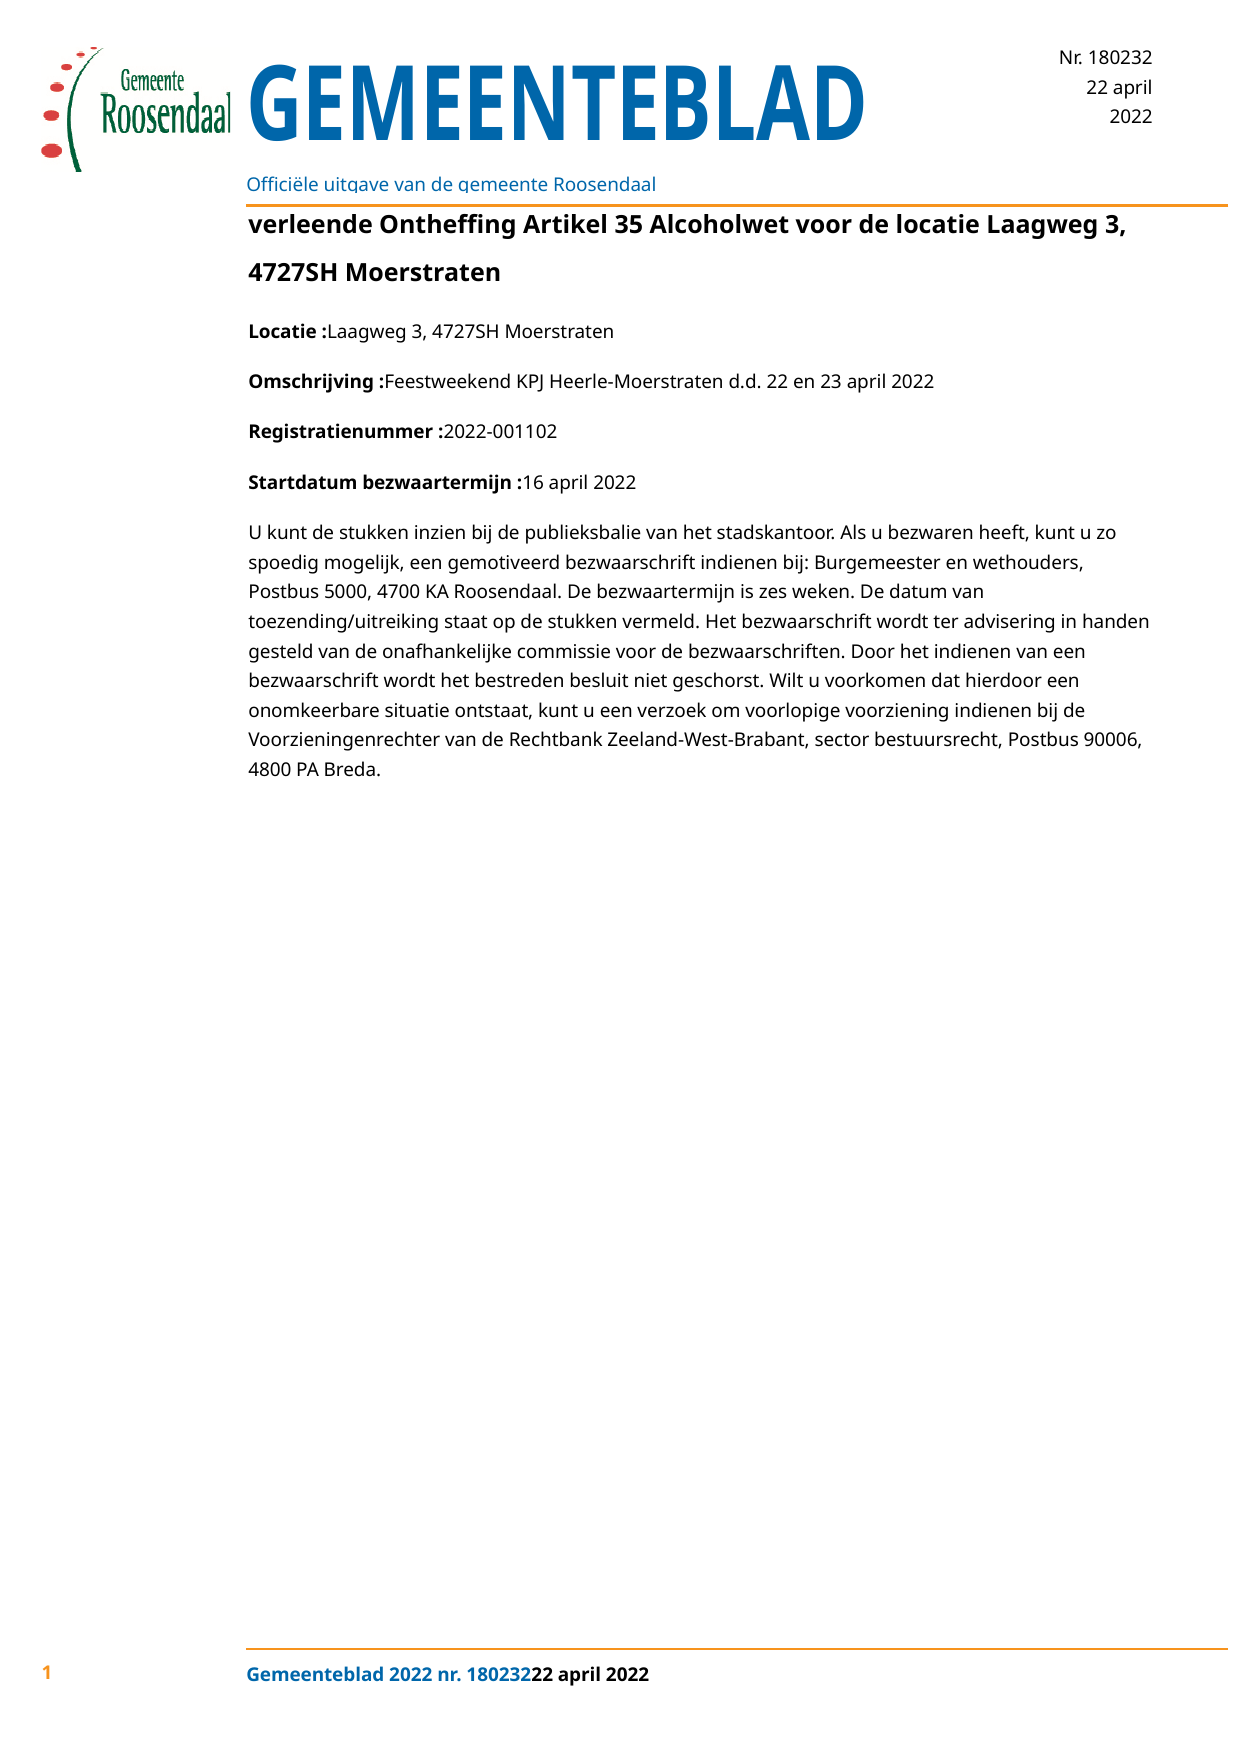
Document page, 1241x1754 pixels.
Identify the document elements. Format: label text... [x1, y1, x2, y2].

text verleende Ontheffing Artikel 35 Alcoholwet voor de locatie Laagweg 3, 4727SH Moerstraten [248, 207, 1152, 288]
picture [41, 47, 231, 172]
text Omschrijving :Feestweekend KPJ Heerle-Moerstraten d.d. 22 en 23 april 2022 [248, 368, 1152, 394]
text Startdatum bezwaartermijn :16 april 2022 [248, 469, 1152, 495]
text U kunt de stukken inzien bij de publieksbalie van het stadskantoor. Als u bezwaren heeft, kunt u zo spoedig mogelijk, een gemotiveerd bezwaarschrift indienen bij: Burgemeester en wethouders, Postbus 5000, 4700 KA Roosendaal. De bezwaartermijn is zes weken. De datum van toezending/uitreiking staat op de stukken vermeld. Het bezwaarschrift wordt ter advisering in handen gesteld van de onafhankelijke commissie voor de bezwaarschriften. Door het indienen van een bezwaarschrift wordt het bestreden besluit niet geschorst. Wilt u voorkomen dat hierdoor een onomkeerbare situatie ontstaat, kunt u een verzoek om voorlopige voorziening indienen bij de Voorzieningenrechter van de Rechtbank Zeeland-West-Brabant, sector bestuursrecht, Postbus 90006, 4800 PA Breda. [248, 519, 1152, 782]
text Registratienummer :2022-001102 [248, 419, 1152, 444]
text Locatie :Laagweg 3, 4727SH Moerstraten [248, 318, 1152, 344]
